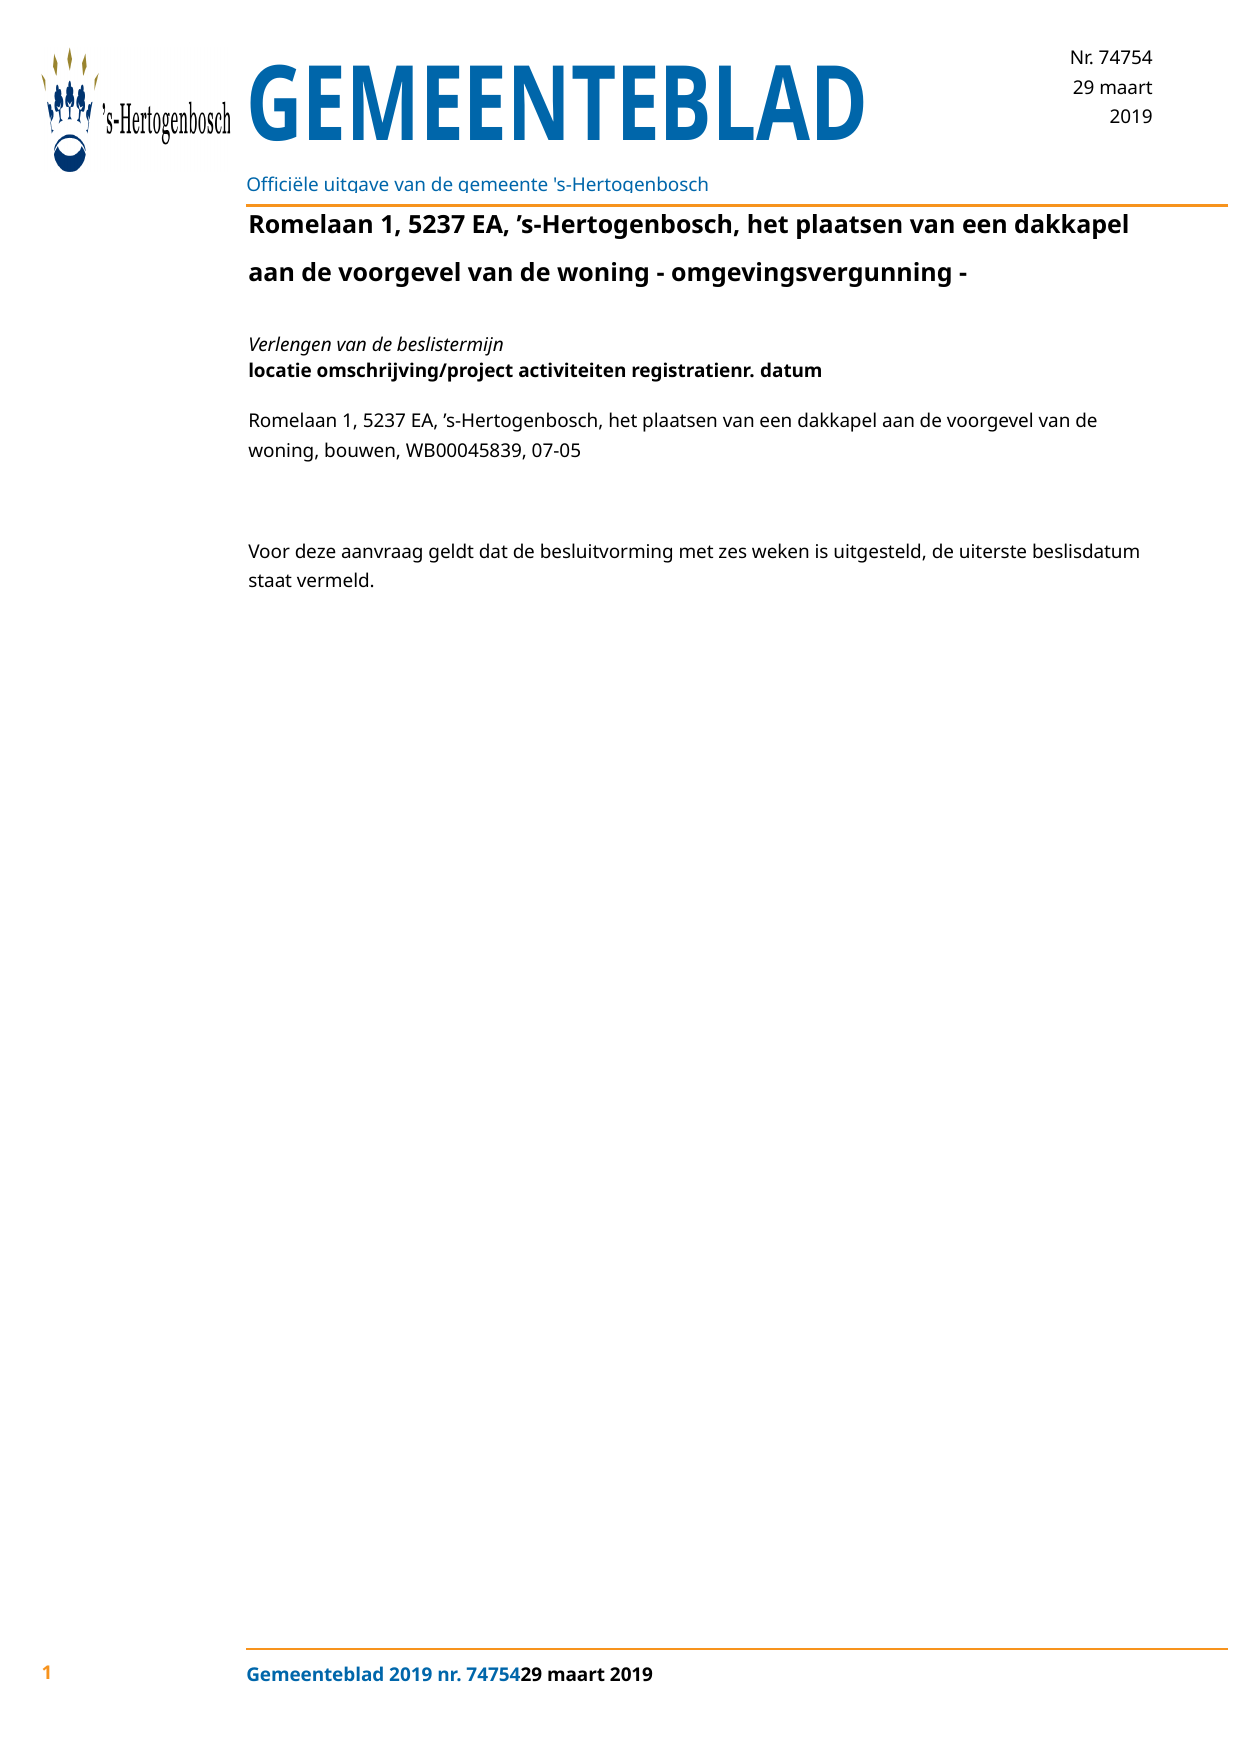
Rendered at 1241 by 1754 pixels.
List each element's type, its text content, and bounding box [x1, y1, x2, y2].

text Verlengen van de beslistermijn [248, 331, 1152, 357]
text Romelaan 1, 5237 EA, ’s-Hertogenbosch, het plaatsen van een dakkapel aan de voorgevel van de woning - omgevingsvergunning - [248, 207, 1152, 288]
text Voor deze aanvraag geldt dat de besluitvorming met zes weken is uitgesteld, de uiterste beslisdatum staat vermeld. [248, 538, 1152, 593]
text Romelaan 1, 5237 EA, ’s-Hertogenbosch, het plaatsen van een dakkapel aan de voorgevel van de woning, bouwen, WB00045839, 07-05 [248, 408, 1152, 463]
picture [41, 47, 231, 172]
text locatie omschrijving/project activiteiten registratienr. datum [248, 357, 1152, 383]
